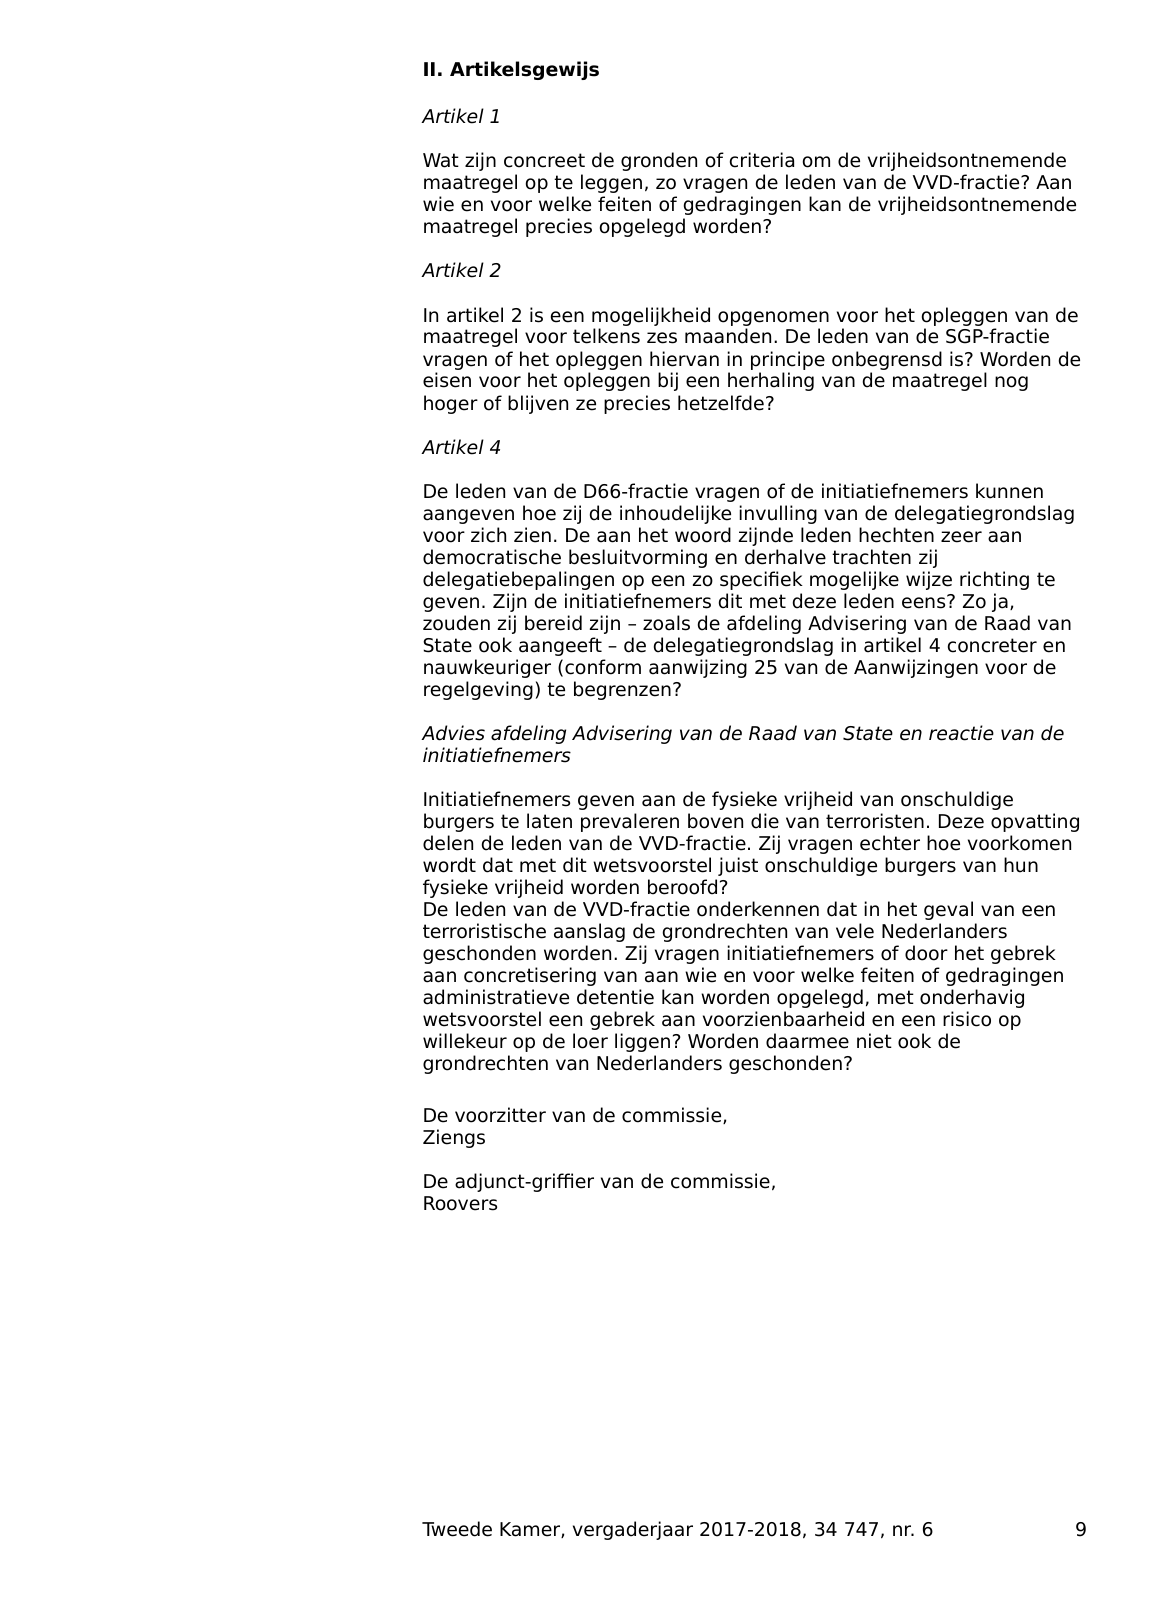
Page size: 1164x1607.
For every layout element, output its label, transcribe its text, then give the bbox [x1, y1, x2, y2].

subtitle Artikel 4 [422, 437, 1087, 458]
text De leden van de VVD-fractie onderkennen dat in het geval van een terroristische aanslag de grondrechten van vele Nederlanders geschonden worden. Zij vragen initiatiefnemers of door het gebrek aan concretisering van aan wie en voor welke feiten of gedragingen administratieve detentie kan worden opgelegd, met onderhavig wetsvoorstel een gebrek aan voorzienbaarheid en een risico op willekeur op de loer liggen? Worden daarmee niet ook de grondrechten van Nederlanders geschonden? [422, 899, 1087, 1074]
text De leden van de D66-fractie vragen of de initiatiefnemers kunnen aangeven hoe zij de inhoudelijke invulling van de delegatiegrondslag voor zich zien. De aan het woord zijnde leden hechten zeer aan democratische besluitvorming en derhalve trachten zij delegatiebepalingen op een zo specifiek mogelijke wijze richting te geven. Zijn de initiatiefnemers dit met deze leden eens? Zo ja, zouden zij bereid zijn – zoals de afdeling Advisering van de Raad van State ook aangeeft – de delegatiegrondslag in artikel 4 concreter en nauwkeuriger (conform aanwijzing 25 van de Aanwijzingen voor de regelgeving) te begrenzen? [422, 481, 1087, 701]
text De adjunct-griffier van de commissie, Roovers [422, 1171, 1087, 1215]
subtitle Artikel 2 [422, 260, 1087, 282]
subtitle Artikel 1 [422, 106, 1087, 128]
text Initiatiefnemers geven aan de fysieke vrijheid van onschuldige burgers te laten prevaleren boven die van terroristen. Deze opvatting delen de leden van de VVD-fractie. Zij vragen echter hoe voorkomen wordt dat met dit wetsvoorstel juist onschuldige burgers van hun fysieke vrijheid worden beroofd? [422, 789, 1087, 899]
subtitle Advies afdeling Advisering van de Raad van State en reactie van de initiatiefnemers [422, 723, 1087, 767]
subtitle II. Artikelsgewijs [422, 59, 1087, 81]
text Wat zijn concreet de gronden of criteria om de vrijheidsontnemende maatregel op te leggen, zo vragen de leden van de VVD-fractie? Aan wie en voor welke feiten of gedragingen kan de vrijheidsontnemende maatregel precies opgelegd worden? [422, 150, 1087, 238]
text De voorzitter van de commissie, Ziengs [422, 1104, 1087, 1148]
text In artikel 2 is een mogelijkheid opgenomen voor het opleggen van de maatregel voor telkens zes maanden. De leden van de SGP-fractie vragen of het opleggen hiervan in principe onbegrensd is? Worden de eisen voor het opleggen bij een herhaling van de maatregel nog hoger of blijven ze precies hetzelfde? [422, 304, 1087, 414]
